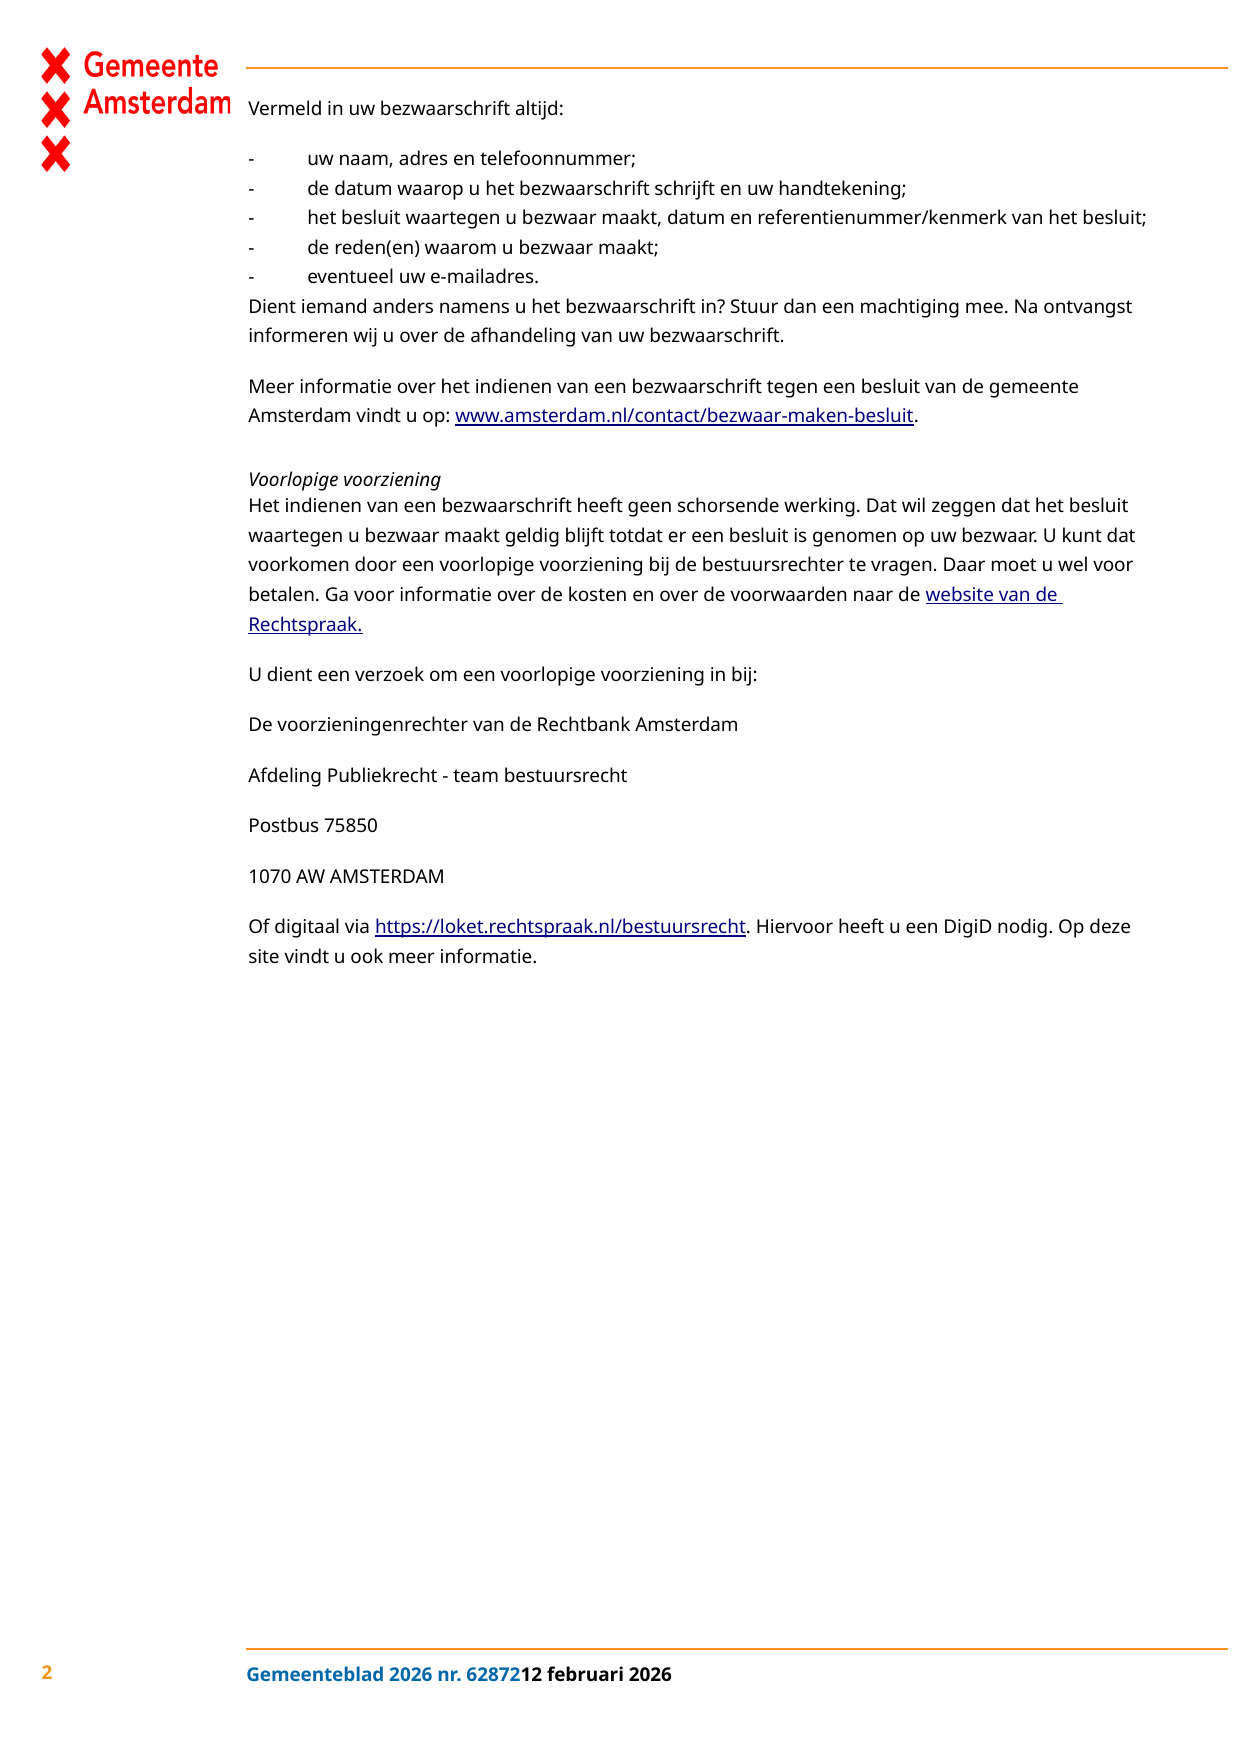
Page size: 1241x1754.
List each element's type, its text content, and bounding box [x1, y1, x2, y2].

list het besluit waartegen u bezwaar maakt, datum en referentienummer/kenmerk van het besluit; [248, 204, 1152, 230]
text 1070 AW AMSTERDAM [248, 863, 1152, 888]
picture [41, 47, 231, 172]
list de reden(en) waarom u bezwaar maakt; [248, 234, 1152, 260]
text Postbus 75850 [248, 812, 1152, 838]
text De voorzieningenrechter van de Rechtbank Amsterdam [248, 712, 1152, 737]
text Het indienen van een bezwaarschrift heeft geen schorsende werking. Dat wil zeggen dat het besluit waartegen u bezwaar maakt geldig blijft totdat er een besluit is genomen op uw bezwaar. U kunt dat voorkomen door een voorlopige voorziening bij de bestuursrechter te vragen. Daar moet u wel voor betalen. Ga voor informatie over de kosten en over de voorwaarden naar de website van de Rechtspraak. [248, 492, 1152, 636]
list de datum waarop u het bezwaarschrift schrijft en uw handtekening; [248, 175, 1152, 201]
text Voorlopige voorziening [248, 467, 1152, 492]
text Of digitaal via https://loket.rechtspraak.nl/bestuursrecht. Hiervoor heeft u een DigiD nodig. Op deze site vindt u ook meer informatie. [248, 913, 1152, 968]
list eventueel uw e-mailadres. [248, 263, 1152, 289]
list uw naam, adres en telefoonnummer; [248, 145, 1152, 171]
text Vermeld in uw bezwaarschrift altijd: [248, 95, 1152, 121]
text Meer informatie over het indienen van een bezwaarschrift tegen een besluit van de gemeente Amsterdam vindt u op: www.amsterdam.nl/contact/bezwaar-maken-besluit. [248, 373, 1152, 428]
text Dient iemand anders namens u het bezwaarschrift in? Stuur dan een machtiging mee. Na ontvangst informeren wij u over de afhandeling van uw bezwaarschrift. [248, 293, 1152, 348]
text Afdeling Publiekrecht - team bestuursrecht [248, 762, 1152, 788]
text U dient een verzoek om een voorlopige voorziening in bij: [248, 661, 1152, 687]
